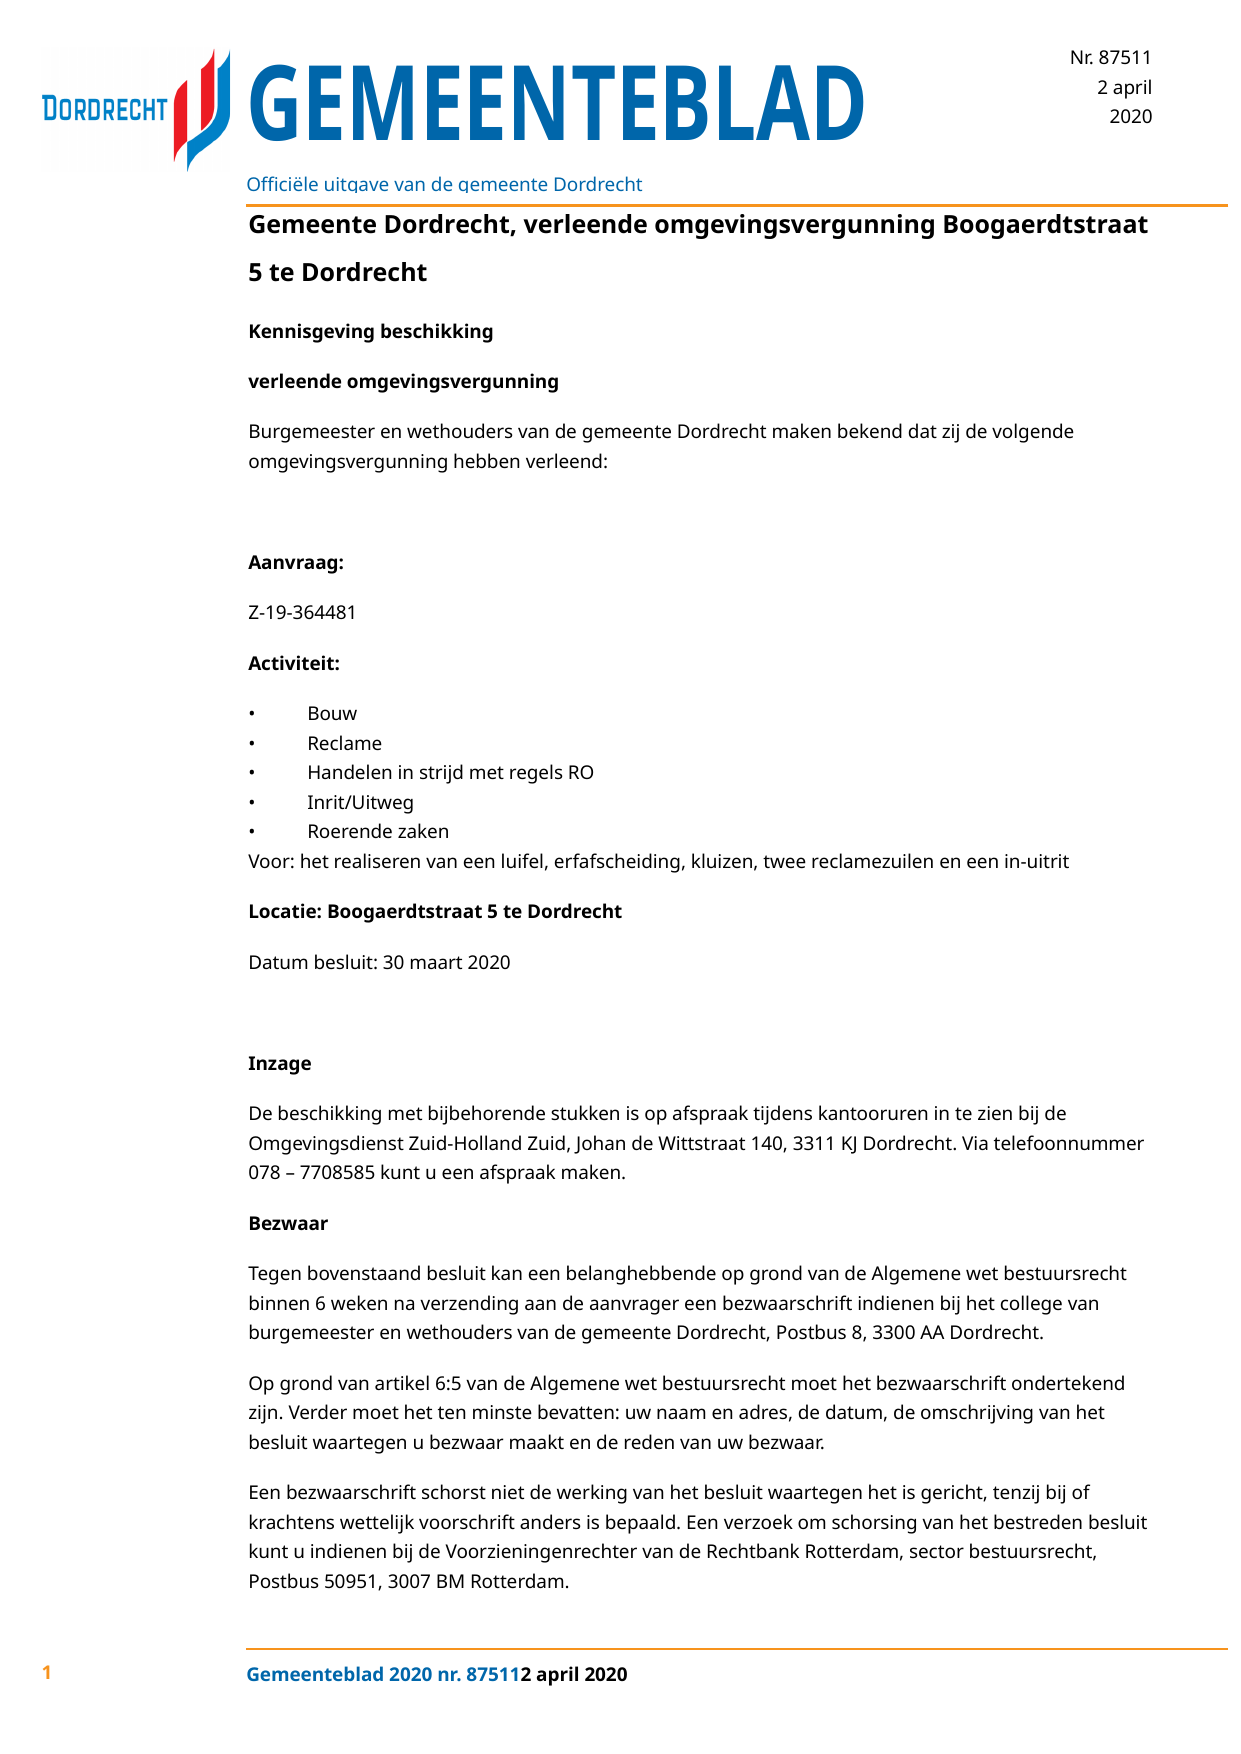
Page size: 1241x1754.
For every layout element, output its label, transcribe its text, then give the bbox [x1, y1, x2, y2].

picture [41, 47, 231, 172]
text Datum besluit: 30 maart 2020 [248, 949, 1152, 975]
text De beschikking met bijbehorende stukken is op afspraak tijdens kantooruren in te zien bij de Omgevingsdienst Zuid-Holland Zuid, Johan de Wittstraat 140, 3311 KJ Dordrecht. Via telefoonnummer 078 – 7708585 kunt u een afspraak maken. [248, 1100, 1152, 1185]
text Activiteit: [248, 650, 1152, 676]
text Tegen bovenstaand besluit kan een belanghebbende op grond van de Algemene wet bestuursrecht binnen 6 weken na verzending aan de aanvrager een bezwaarschrift indienen bij het college van burgemeester en wethouders van de gemeente Dordrecht, Postbus 8, 3300 AA Dordrecht. [248, 1260, 1152, 1345]
text Burgemeester en wethouders van de gemeente Dordrecht maken bekend dat zij de volgende omgevingsvergunning hebben verleend: [248, 419, 1152, 474]
text Aanvraag: [248, 549, 1152, 575]
text Gemeente Dordrecht, verleende omgevingsvergunning Boogaerdtstraat 5 te Dordrecht [248, 207, 1152, 288]
text verleende omgevingsvergunning [248, 368, 1152, 394]
list Bouw [248, 700, 1152, 726]
text Inzage [248, 1050, 1152, 1076]
list Inrit/Uitweg [248, 789, 1152, 815]
text Een bezwaarschrift schorst niet de werking van het besluit waartegen het is gericht, tenzij bij of krachtens wettelijk voorschrift anders is bepaald. Een verzoek om schorsing van het bestreden besluit kunt u indienen bij de Voorzieningenrechter van de Rechtbank Rotterdam, sector bestuursrecht, Postbus 50951, 3007 BM Rotterdam. [248, 1479, 1152, 1594]
text Bezwaar [248, 1210, 1152, 1236]
text Z-19-364481 [248, 599, 1152, 625]
text Locatie: Boogaerdtstraat 5 te Dordrecht [248, 899, 1152, 924]
list Handelen in strijd met regels RO [248, 759, 1152, 785]
list Reclame [248, 730, 1152, 756]
text Op grond van artikel 6:5 van de Algemene wet bestuursrecht moet het bezwaarschrift ondertekend zijn. Verder moet het ten minste bevatten: uw naam en adres, de datum, de omschrijving van het besluit waartegen u bezwaar maakt en de reden van uw bezwaar. [248, 1370, 1152, 1455]
text Voor: het realiseren van een luifel, erfafscheiding, kluizen, twee reclamezuilen en een in-uitrit [248, 848, 1152, 874]
list Roerende zaken [248, 819, 1152, 844]
text Kennisgeving beschikking [248, 318, 1152, 344]
